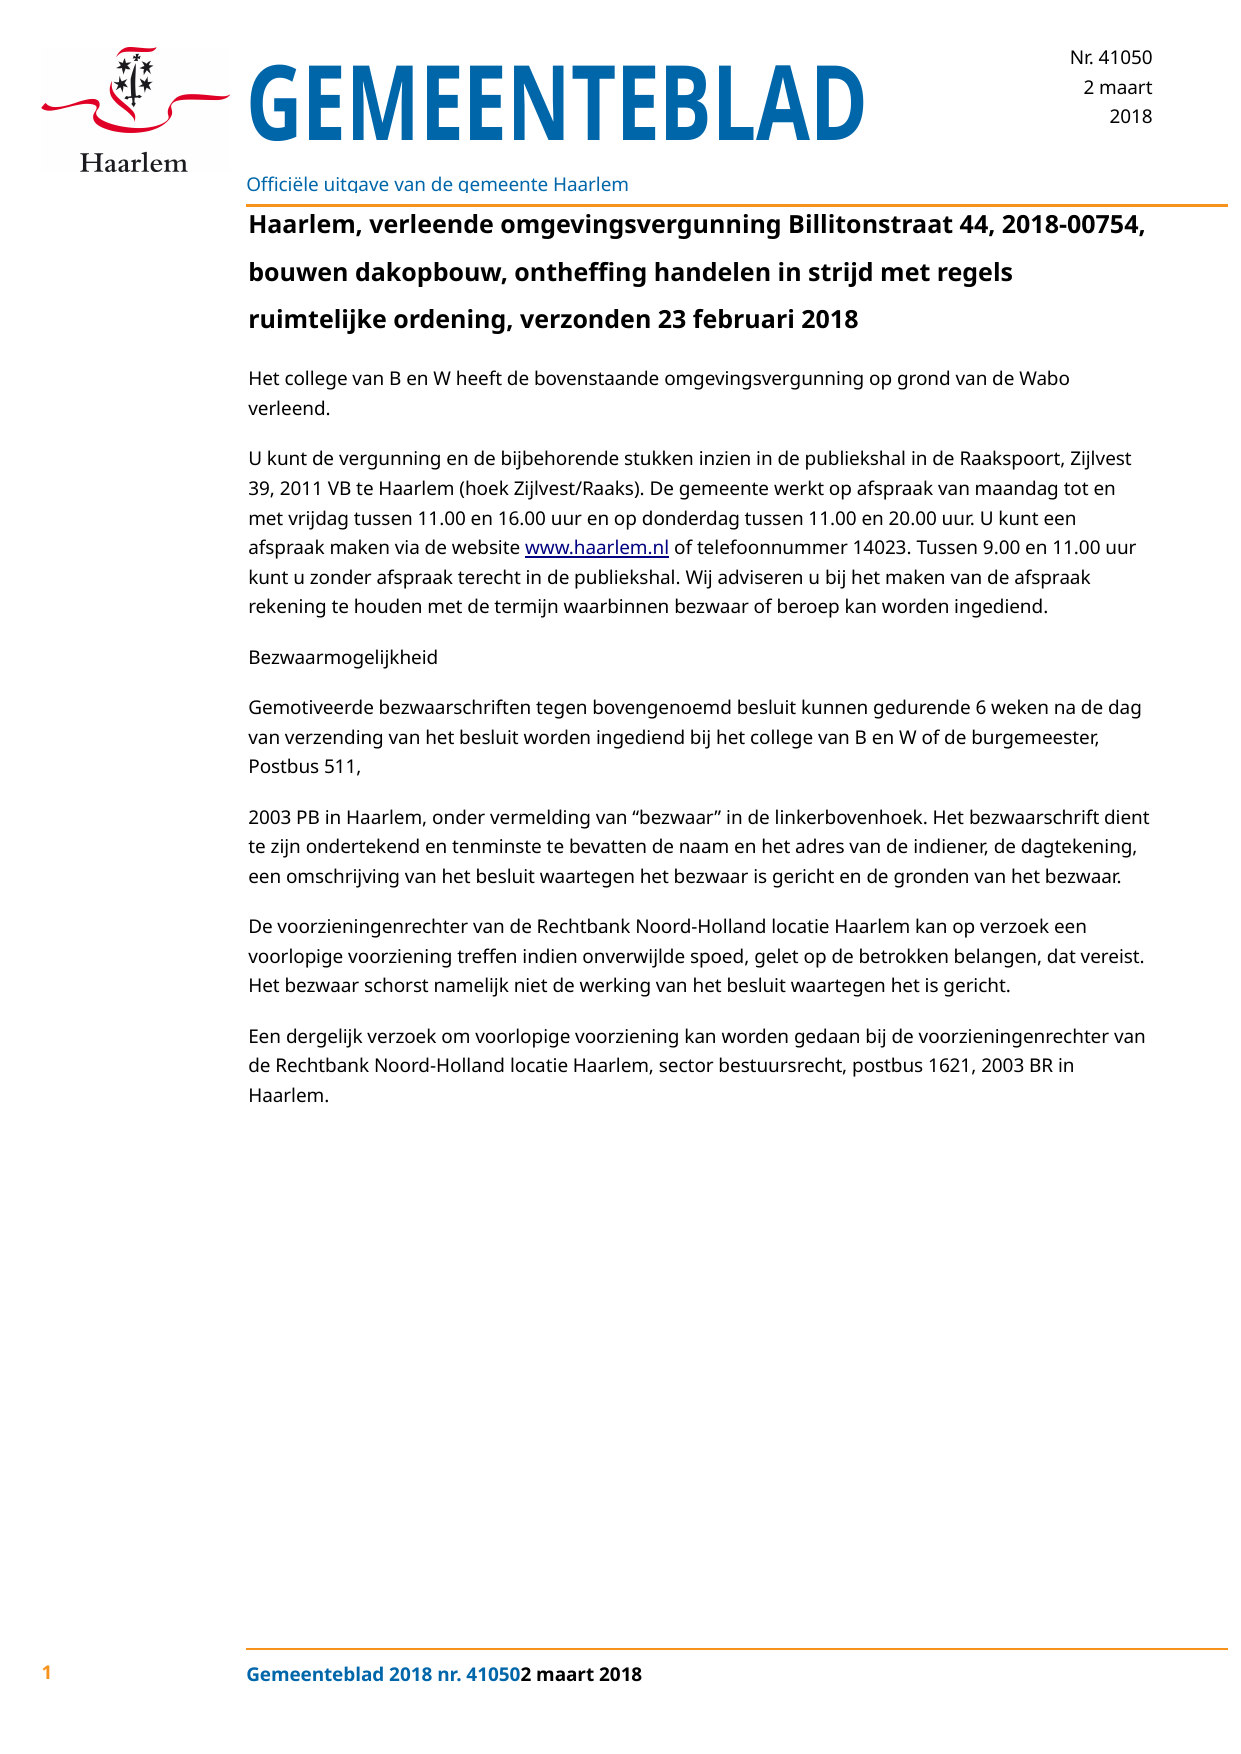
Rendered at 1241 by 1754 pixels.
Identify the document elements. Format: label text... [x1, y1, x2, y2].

text Haarlem, verleende omgevingsvergunning Billitonstraat 44, 2018-00754, bouwen dakopbouw, ontheffing handelen in strijd met regels ruimtelijke ordening, verzonden 23 februari 2018 [248, 207, 1152, 336]
text De voorzieningenrechter van de Rechtbank Noord-Holland locatie Haarlem kan op verzoek een voorlopige voorziening treffen indien onverwijlde spoed, gelet op de betrokken belangen, dat vereist. Het bezwaar schorst namelijk niet de werking van het besluit waartegen het is gericht. [248, 913, 1152, 998]
text Gemotiveerde bezwaarschriften tegen bovengenoemd besluit kunnen gedurende 6 weken na de dag van verzending van het besluit worden ingediend bij het college van B en W of de burgemeester, Postbus 511, [248, 694, 1152, 779]
picture [41, 47, 231, 172]
text 2003 PB in Haarlem, onder vermelding van “bezwaar” in de linkerbovenhoek. Het bezwaarschrift dient te zijn ondertekend en tenminste te bevatten de naam en het adres van de indiener, de dagtekening, een omschrijving van het besluit waartegen het bezwaar is gericht en de gronden van het bezwaar. [248, 804, 1152, 889]
text Een dergelijk verzoek om voorlopige voorziening kan worden gedaan bij de voorzieningenrechter van de Rechtbank Noord-Holland locatie Haarlem, sector bestuursrecht, postbus 1621, 2003 BR in Haarlem. [248, 1023, 1152, 1108]
text U kunt de vergunning en de bijbehorende stukken inzien in de publiekshal in de Raakspoort, Zijlvest 39, 2011 VB te Haarlem (hoek Zijlvest/Raaks). De gemeente werkt op afspraak van maandag tot en met vrijdag tussen 11.00 en 16.00 uur en op donderdag tussen 11.00 en 20.00 uur. U kunt een afspraak maken via de website www.haarlem.nl of telefoonnummer 14023. Tussen 9.00 en 11.00 uur kunt u zonder afspraak terecht in de publiekshal. Wij adviseren u bij het maken van de afspraak rekening te houden met de termijn waarbinnen bezwaar of beroep kan worden ingediend. [248, 446, 1152, 619]
text Het college van B en W heeft de bovenstaande omgevingsvergunning op grond van de Wabo verleend. [248, 366, 1152, 421]
text Bezwaarmogelijkheid [248, 644, 1152, 669]
